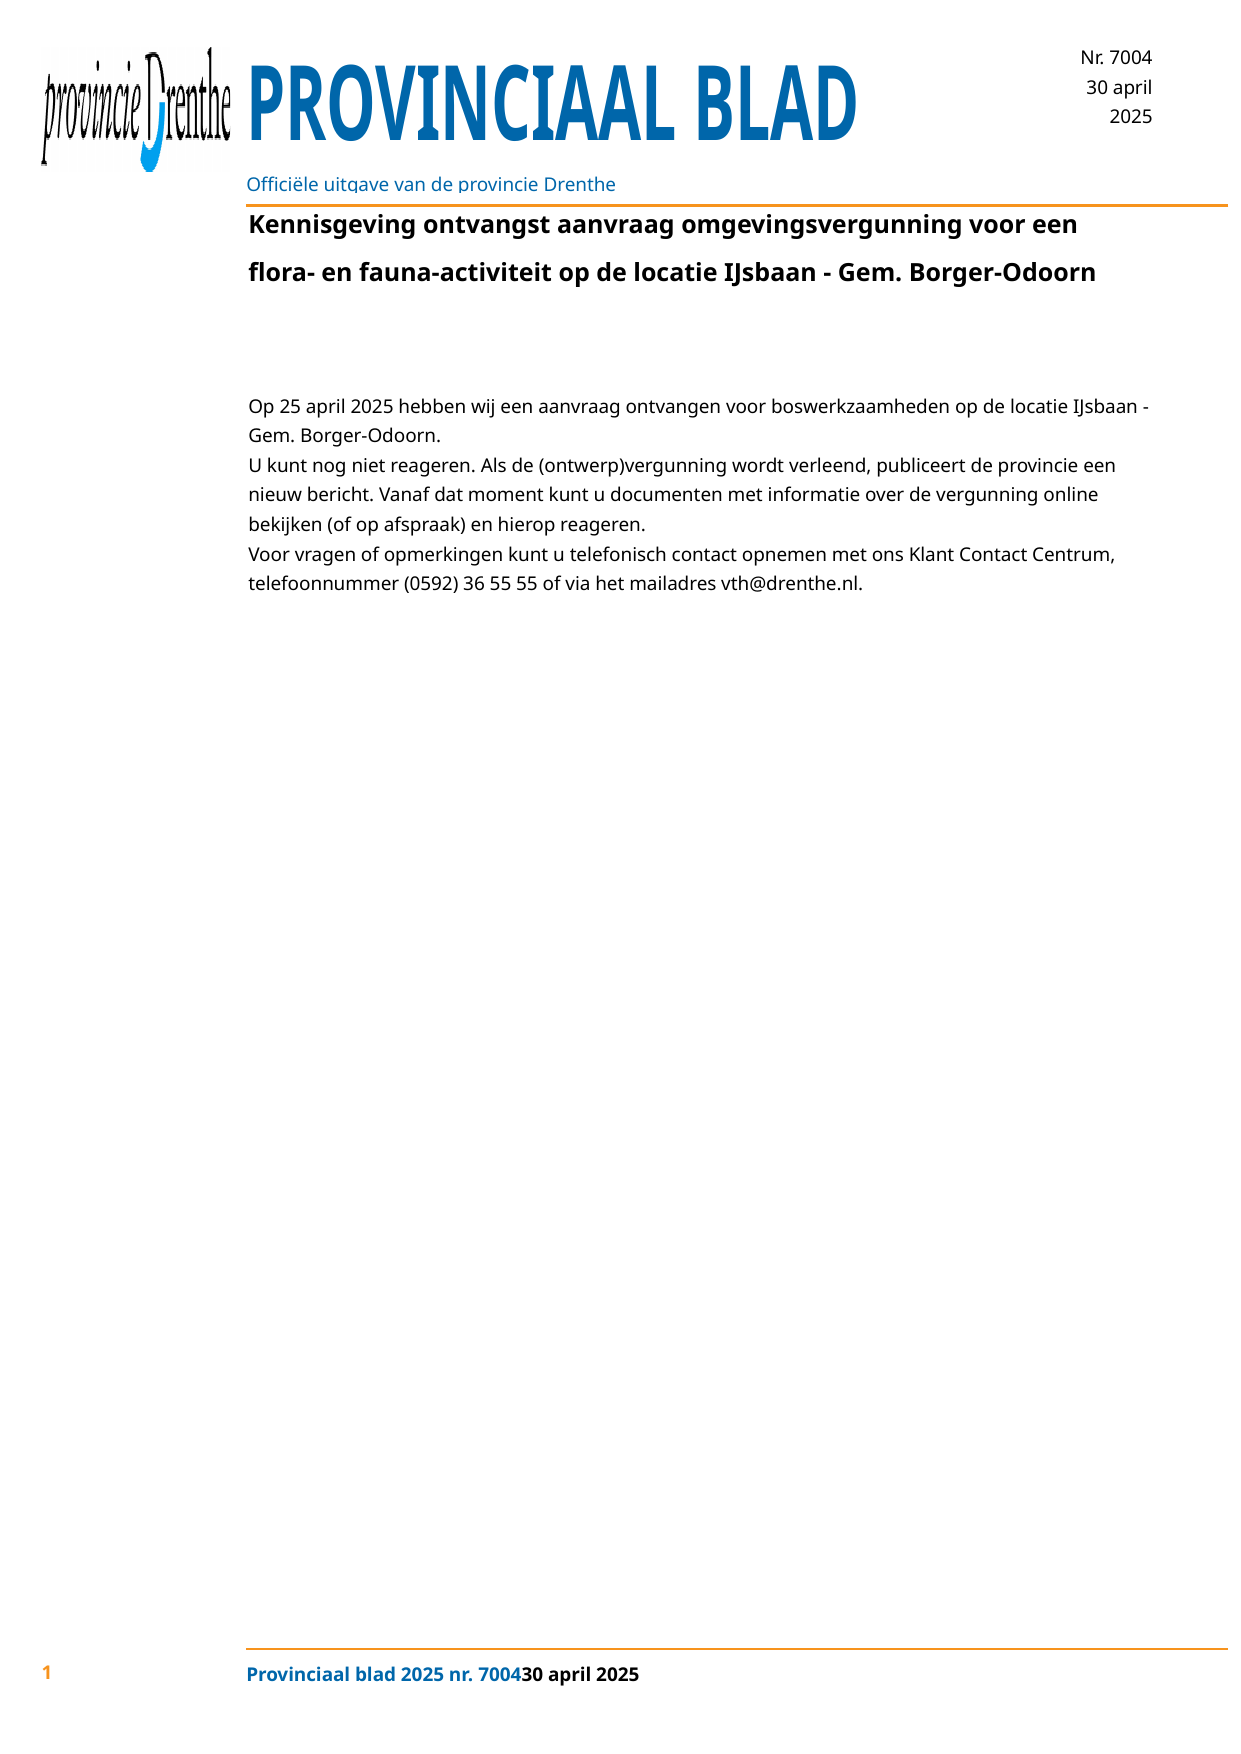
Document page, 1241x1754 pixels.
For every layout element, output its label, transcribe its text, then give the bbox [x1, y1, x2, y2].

text Kennisgeving ontvangst aanvraag omgevingsvergunning voor een flora- en fauna-activiteit op de locatie IJsbaan - Gem. Borger-Odoorn [248, 207, 1152, 288]
picture [41, 47, 231, 172]
text U kunt nog niet reageren. Als de (ontwerp)vergunning wordt verleend, publiceert de provincie een nieuw bericht. Vanaf dat moment kunt u documenten met informatie over de vergunning online bekijken (of op afspraak) en hierop reageren. [248, 452, 1152, 537]
text Op 25 april 2025 hebben wij een aanvraag ontvangen voor boswerkzaamheden op de locatie IJsbaan - Gem. Borger-Odoorn. [248, 393, 1152, 448]
text Voor vragen of opmerkingen kunt u telefonisch contact opnemen met ons Klant Contact Centrum, telefoonnummer (0592) 36 55 55 of via het mailadres vth@drenthe.nl. [248, 541, 1152, 596]
